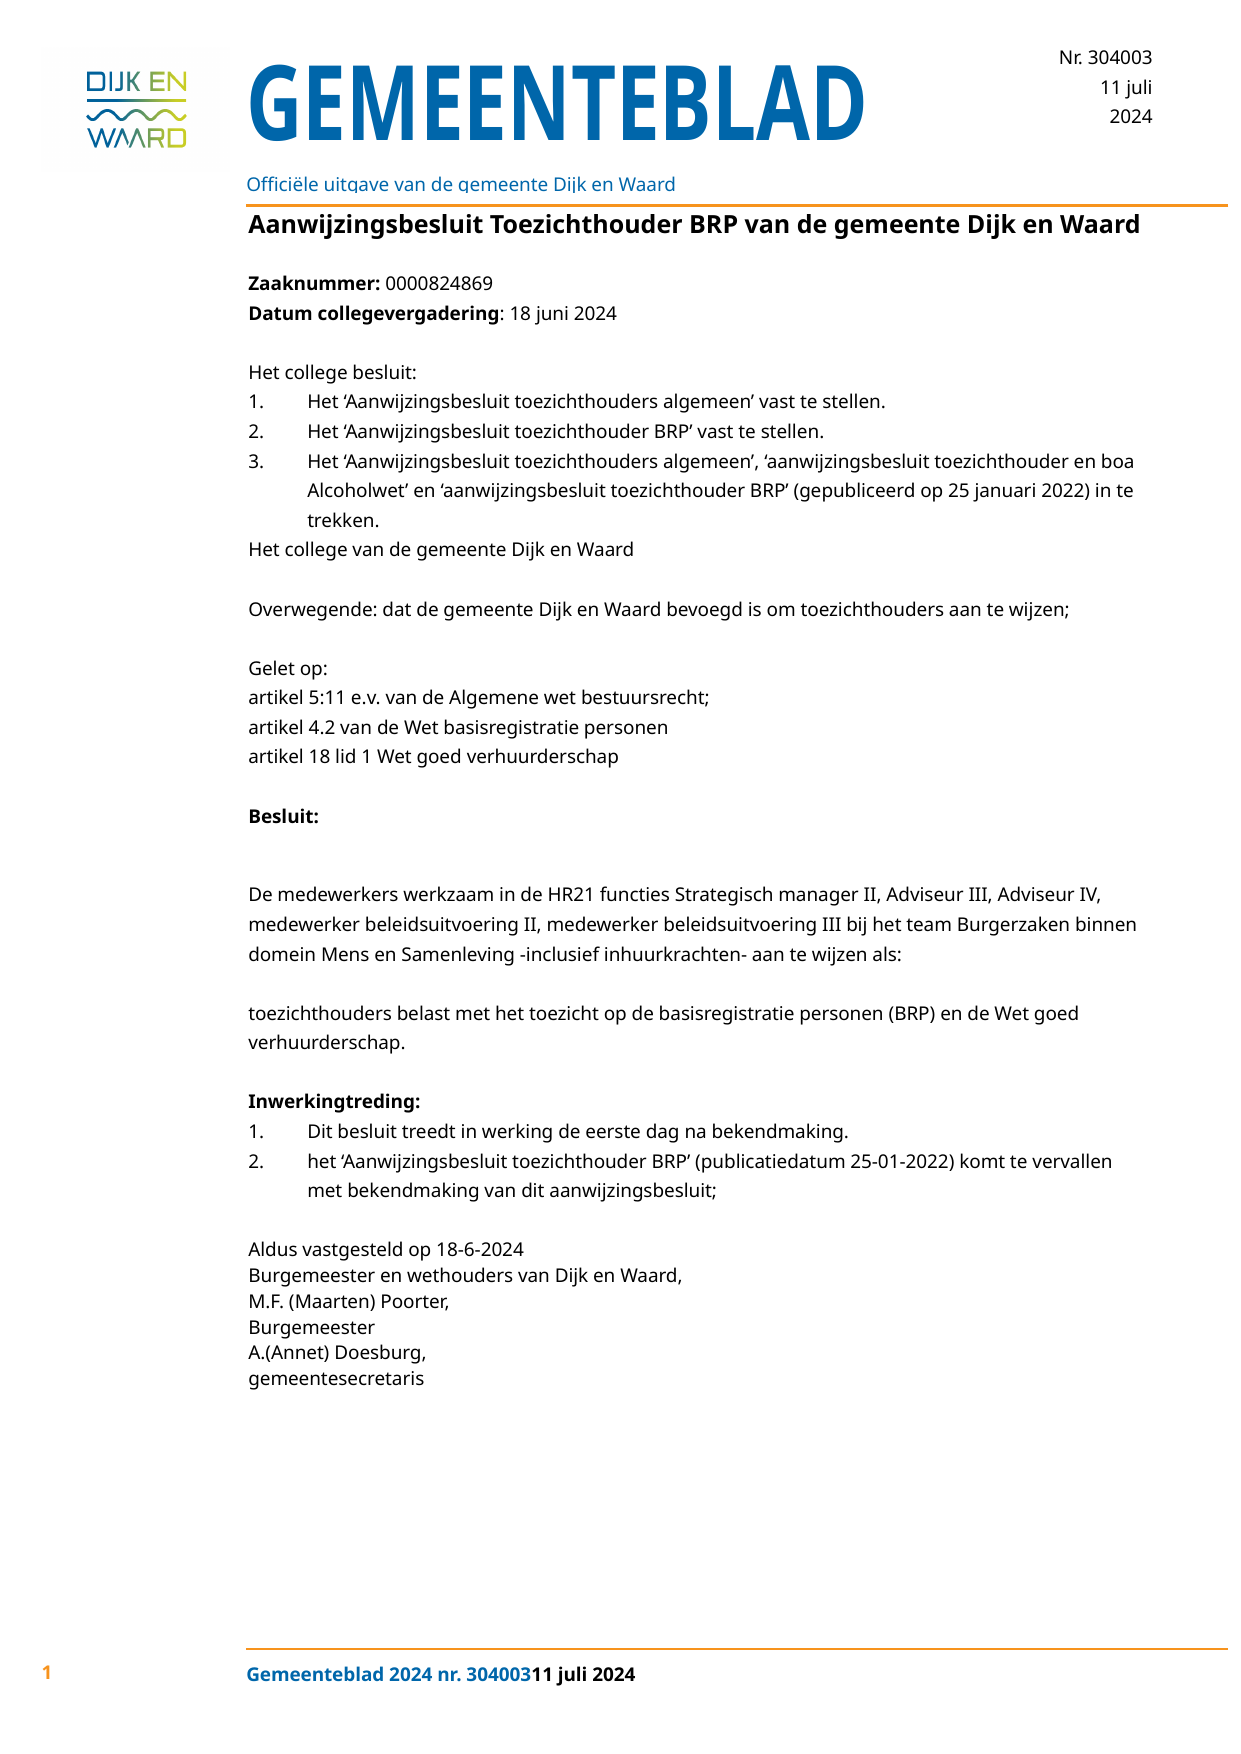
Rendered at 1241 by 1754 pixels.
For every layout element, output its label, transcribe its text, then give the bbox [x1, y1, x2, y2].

picture [41, 47, 231, 172]
text Datum collegevergadering: 18 juni 2024 [248, 300, 1152, 326]
list Dit besluit treedt in werking de eerste dag na bekendmaking. [248, 1118, 1152, 1144]
text artikel 5:11 e.v. van de Algemene wet bestuursrecht; [248, 684, 1152, 710]
text toezichthouders belast met het toezicht op de basisregistratie personen (BRP) en de Wet goed verhuurderschap. [248, 1000, 1152, 1055]
text Burgemeester en wethouders van Dijk en Waard, [248, 1262, 1152, 1288]
text Besluit: [248, 803, 1152, 828]
list Het ‘Aanwijzingsbesluit toezichthouders algemeen’, ‘aanwijzingsbesluit toezichthouder en boa Alcoholwet’ en ‘aanwijzingsbesluit toezichthouder BRP’ (gepubliceerd op 25 januari 2022) in te trekken. [248, 448, 1152, 533]
text gemeentesecretaris [248, 1365, 1152, 1391]
text Het college van de gemeente Dijk en Waard [248, 537, 1152, 562]
text Gelet op: [248, 655, 1152, 681]
list Het ‘Aanwijzingsbesluit toezichthouder BRP’ vast te stellen. [248, 418, 1152, 444]
text Aanwijzingsbesluit Toezichthouder BRP van de gemeente Dijk en Waard [248, 207, 1152, 241]
text artikel 18 lid 1 Wet goed verhuurderschap [248, 744, 1152, 769]
text Het college besluit: [248, 359, 1152, 385]
text Aldus vastgesteld op 18-6-2024 [248, 1237, 1152, 1262]
text Inwerkingtreding: [248, 1089, 1152, 1114]
list het ‘Aanwijzingsbesluit toezichthouder BRP’ (publicatiedatum 25-01-2022) komt te vervallen met bekendmaking van dit aanwijzingsbesluit; [248, 1148, 1152, 1203]
text De medewerkers werkzaam in de HR21 functies Strategisch manager II, Adviseur III, Adviseur IV, medewerker beleidsuitvoering II, medewerker beleidsuitvoering III bij het team Burgerzaken binnen domein Mens en Samenleving -inclusief inhuurkrachten- aan te wijzen als: [248, 882, 1152, 967]
text artikel 4.2 van de Wet basisregistratie personen [248, 714, 1152, 740]
text M.F. (Maarten) Poorter, [248, 1288, 1152, 1314]
text Overwegende: dat de gemeente Dijk en Waard bevoegd is om toezichthouders aan te wijzen; [248, 596, 1152, 621]
text Burgemeester [248, 1314, 1152, 1339]
text Zaaknummer: 0000824869 [248, 270, 1152, 296]
list Het ‘Aanwijzingsbesluit toezichthouders algemeen’ vast te stellen. [248, 389, 1152, 414]
text A.(Annet) Doesburg, [248, 1339, 1152, 1365]
